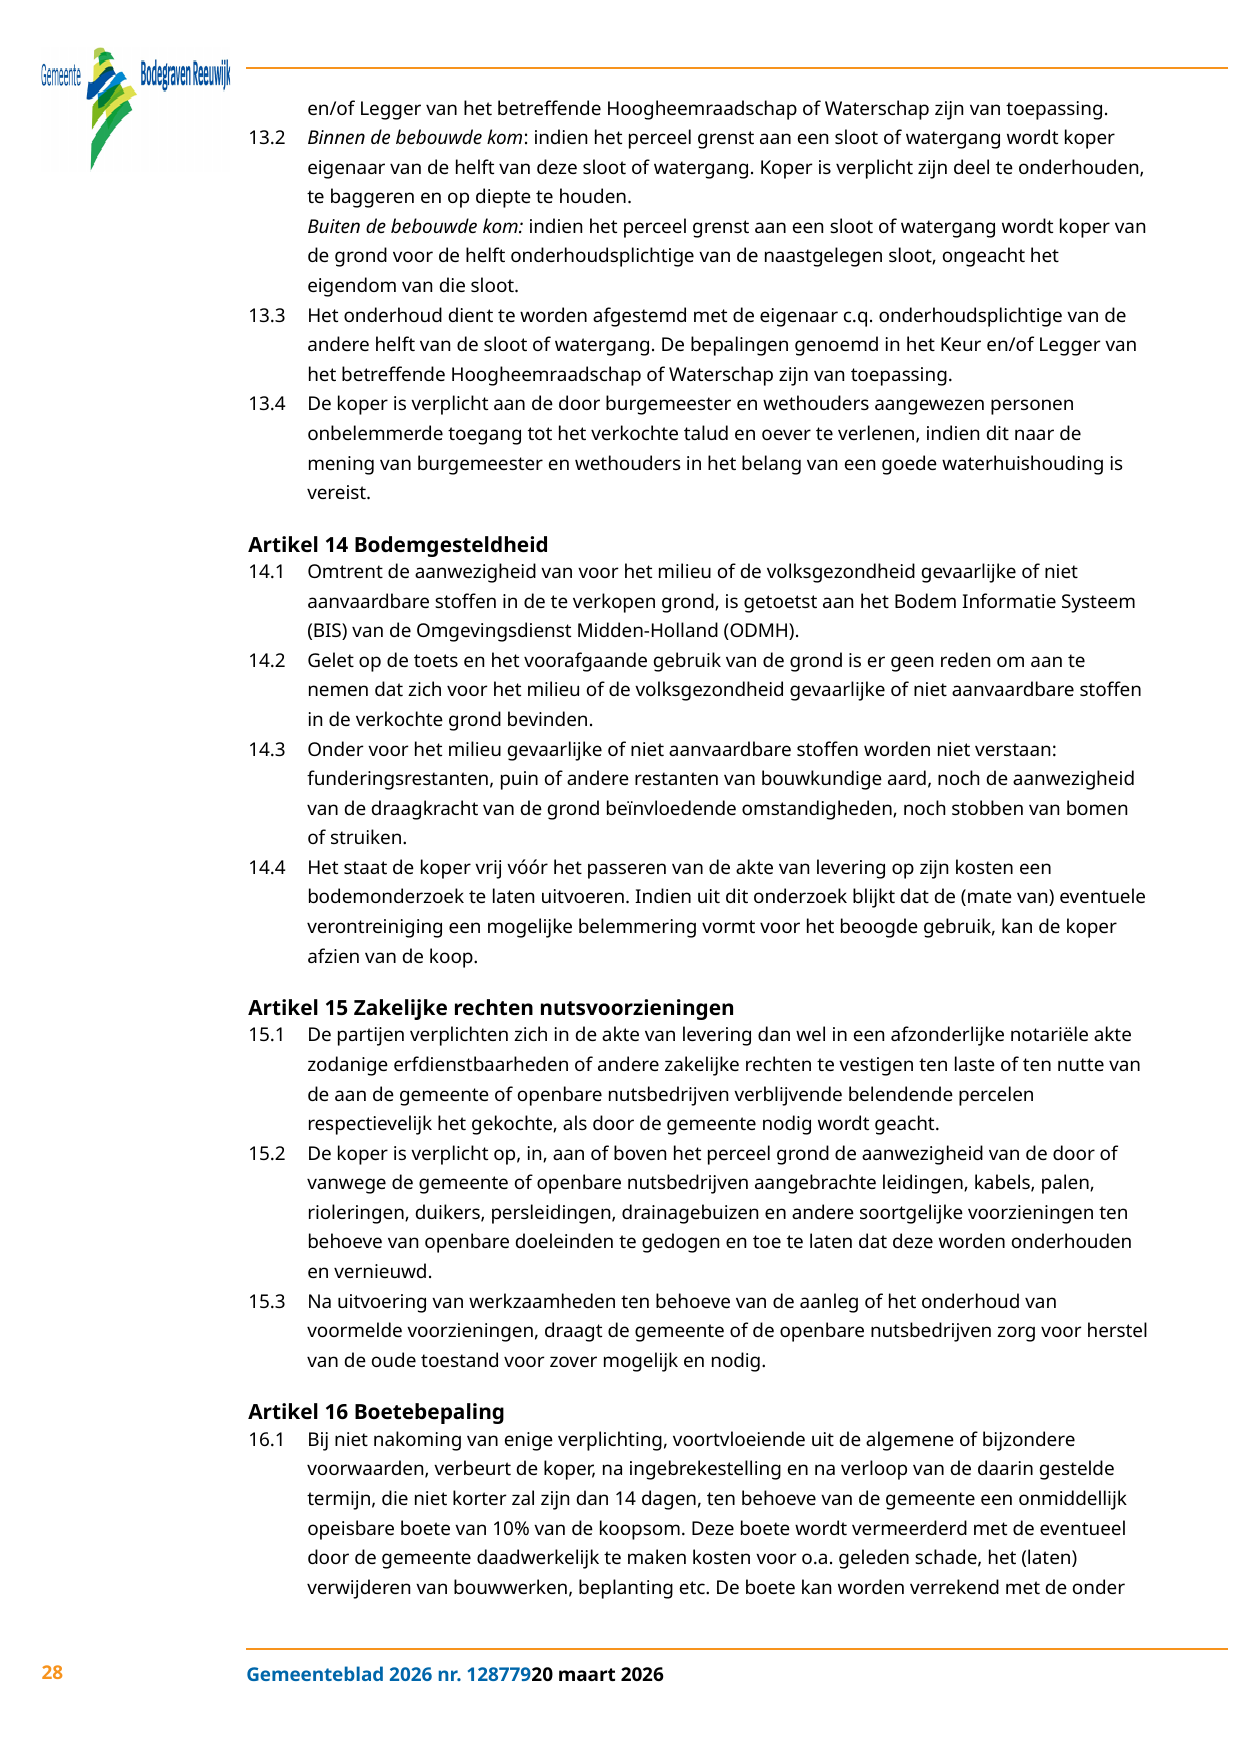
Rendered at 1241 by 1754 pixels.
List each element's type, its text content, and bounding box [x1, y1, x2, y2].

picture [41, 47, 231, 172]
text Artikel 14 Bodemgesteldheid [248, 530, 1152, 558]
text Artikel 16 Boetebepaling [248, 1397, 1152, 1426]
list Bij niet nakoming van enige verplichting, voortvloeiende uit de algemene of bijzondere voorwaarden, verbeurt de koper, na ingebrekestelling en na verloop van de daarin gestelde termijn, die niet korter zal zijn dan 14 dagen, ten behoeve van de gemeente een onmiddellijk opeisbare boete van 10% van de koopsom. Deze boete wordt vermeerderd met de eventueel door de gemeente daadwerkelijk te maken kosten voor o.a. geleden schade, het (laten) verwijderen van bouwwerken, beplanting etc. De boete kan worden verrekend met de onder [248, 1426, 1152, 1599]
list De partijen verplichten zich in de akte van levering dan wel in een afzonderlijke notariële akte zodanige erfdienstbaarheden of andere zakelijke rechten te vestigen ten laste of ten nutte van de aan de gemeente of openbare nutsbedrijven verblijvende belendende percelen respectievelijk het gekochte, als door de gemeente nodig wordt geacht. [248, 1022, 1152, 1136]
list Na uitvoering van werkzaamheden ten behoeve van de aanleg of het onderhoud van voormelde voorzieningen, draagt de gemeente of de openbare nutsbedrijven zorg voor herstel van de oude toestand voor zover mogelijk en nodig. [248, 1288, 1152, 1373]
list Omtrent de aanwezigheid van voor het milieu of de volksgezondheid gevaarlijke of niet aanvaardbare stoffen in de te verkopen grond, is getoetst aan het Bodem Informatie Systeem (BIS) van de Omgevingsdienst Midden-Holland (ODMH). [248, 558, 1152, 643]
list De koper is verplicht aan de door burgemeester en wethouders aangewezen personen onbelemmerde toegang tot het verkochte talud en oever te verlenen, indien dit naar de mening van burgemeester en wethouders in het belang van een goede waterhuishouding is vereist. [248, 391, 1152, 505]
list en/of Legger van het betreffende Hoogheemraadschap of Waterschap zijn van toepassing. [248, 95, 1152, 121]
list Het staat de koper vrij vóór het passeren van de akte van levering op zijn kosten een bodemonderzoek te laten uitvoeren. Indien uit dit onderzoek blijkt dat de (mate van) eventuele verontreiniging een mogelijke belemmering vormt voor het beoogde gebruik, kan de koper afzien van de koop. [248, 854, 1152, 968]
text Artikel 15 Zakelijke rechten nutsvoorzieningen [248, 993, 1152, 1022]
list Gelet op de toets en het voorafgaande gebruik van de grond is er geen reden om aan te nemen dat zich voor het milieu of de volksgezondheid gevaarlijke of niet aanvaardbare stoffen in de verkochte grond bevinden. [248, 647, 1152, 732]
list Het onderhoud dient te worden afgestemd met de eigenaar c.q. onderhoudsplichtige van de andere helft van de sloot of watergang. De bepalingen genoemd in het Keur en/of Legger van het betreffende Hoogheemraadschap of Waterschap zijn van toepassing. [248, 302, 1152, 387]
list Onder voor het milieu gevaarlijke of niet aanvaardbare stoffen worden niet verstaan: funderingsrestanten, puin of andere restanten van bouwkundige aard, noch de aanwezigheid van de draagkracht van de grond beïnvloedende omstandigheden, noch stobben van bomen of struiken. [248, 736, 1152, 850]
list De koper is verplicht op, in, aan of boven het perceel grond de aanwezigheid van de door of vanwege de gemeente of openbare nutsbedrijven aangebrachte leidingen, kabels, palen, rioleringen, duikers, persleidingen, drainagebuizen en andere soortgelijke voorzieningen ten behoeve van openbare doeleinden te gedogen en toe te laten dat deze worden onderhouden en vernieuwd. [248, 1140, 1152, 1284]
list Binnen de bebouwde kom: indien het perceel grenst aan een sloot of watergang wordt koper eigenaar van de helft van deze sloot of watergang. Koper is verplicht zijn deel te onderhouden, te baggeren en op diepte te houden. [248, 124, 1152, 209]
list Buiten de bebouwde kom: indien het perceel grenst aan een sloot of watergang wordt koper van de grond voor de helft onderhoudsplichtige van de naastgelegen sloot, ongeacht het eigendom van die sloot. [248, 213, 1152, 298]
